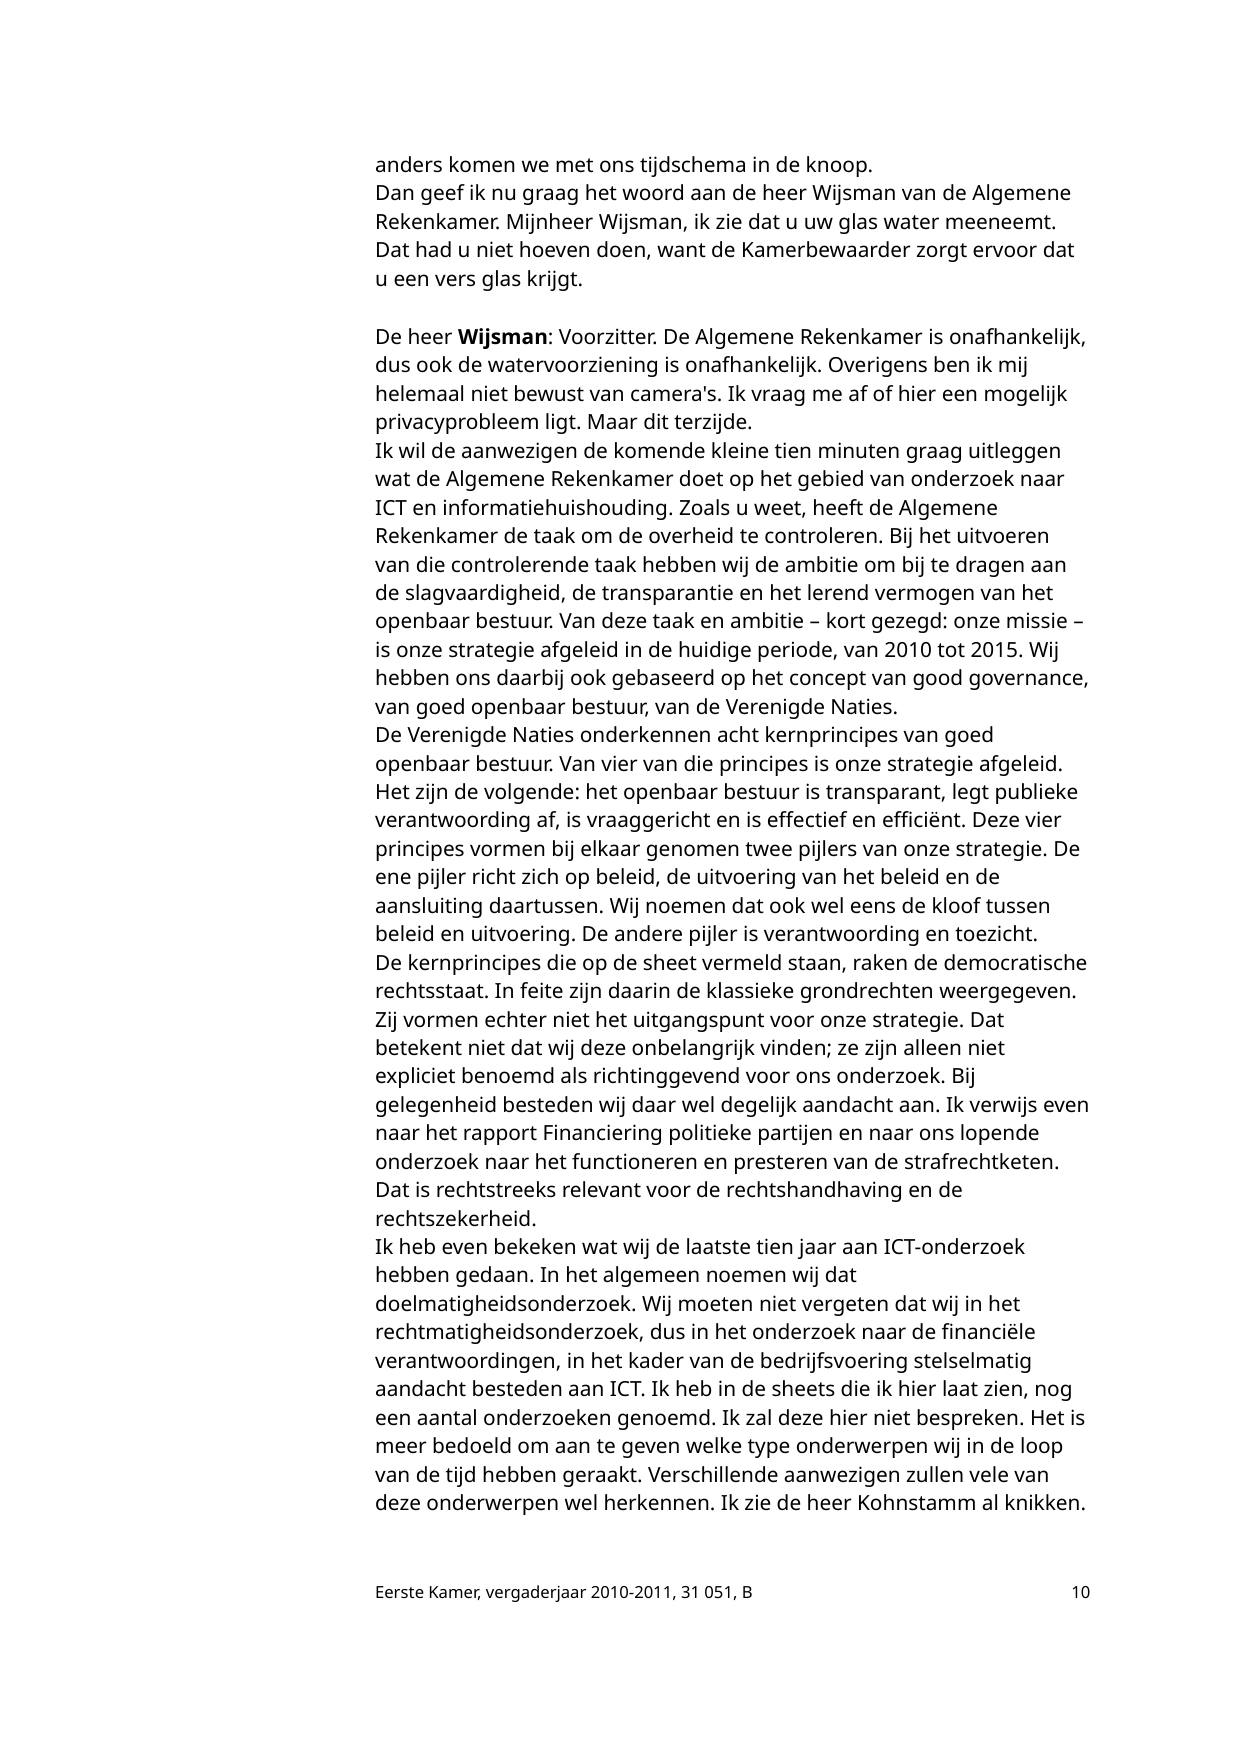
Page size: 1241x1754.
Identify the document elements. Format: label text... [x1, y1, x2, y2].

text De heer Wijsman: Voorzitter. De Algemene Rekenkamer is onafhankelijk, dus ook de watervoorziening is onafhankelijk. Overigens ben ik mij helemaal niet bewust van camera's. Ik vraag me af of hier een mogelijk privacyprobleem ligt. Maar dit terzijde. [375, 322, 1090, 436]
text anders komen we met ons tijdschema in de knoop. [375, 150, 1090, 178]
text De kernprincipes die op de sheet vermeld staan, raken de democratische rechtsstaat. In feite zijn daarin de klassieke grondrechten weergegeven. Zij vormen echter niet het uitgangspunt voor onze strategie. Dat betekent niet dat wij deze onbelangrijk vinden; ze zijn alleen niet expliciet benoemd als richtinggevend voor ons onderzoek. Bij gelegenheid besteden wij daar wel degelijk aandacht aan. Ik verwijs even naar het rapport Financiering politieke partijen en naar ons lopende onderzoek naar het functioneren en presteren van de strafrechtketen. Dat is rechtstreeks relevant voor de rechtshandhaving en de rechtszekerheid. [375, 948, 1090, 1232]
text Ik heb even bekeken wat wij de laatste tien jaar aan ICT-onderzoek hebben gedaan. In het algemeen noemen wij dat doelmatigheidsonderzoek. Wij moeten niet vergeten dat wij in het rechtmatigheidsonderzoek, dus in het onderzoek naar de financiële verantwoordingen, in het kader van de bedrijfsvoering stelselmatig aandacht besteden aan ICT. Ik heb in de sheets die ik hier laat zien, nog een aantal onderzoeken genoemd. Ik zal deze hier niet bespreken. Het is meer bedoeld om aan te geven welke type onderwerpen wij in de loop van de tijd hebben geraakt. Verschillende aanwezigen zullen vele van deze onderwerpen wel herkennen. Ik zie de heer Kohnstamm al knikken. [375, 1232, 1090, 1517]
text De Verenigde Naties onderkennen acht kernprincipes van goed openbaar bestuur. Van vier van die principes is onze strategie afgeleid. Het zijn de volgende: het openbaar bestuur is transparant, legt publieke verantwoording af, is vraaggericht en is effectief en efficiënt. Deze vier principes vormen bij elkaar genomen twee pijlers van onze strategie. De ene pijler richt zich op beleid, de uitvoering van het beleid en de aansluiting daartussen. Wij noemen dat ook wel eens de kloof tussen beleid en uitvoering. De andere pijler is verantwoording en toezicht. [375, 720, 1090, 948]
text Ik wil de aanwezigen de komende kleine tien minuten graag uitleggen wat de Algemene Rekenkamer doet op het gebied van onderzoek naar ICT en informatiehuishouding. Zoals u weet, heeft de Algemene Rekenkamer de taak om de overheid te controleren. Bij het uitvoeren van die controlerende taak hebben wij de ambitie om bij te dragen aan de slagvaardigheid, de transparantie en het lerend vermogen van het openbaar bestuur. Van deze taak en ambitie – kort gezegd: onze missie – is onze strategie afgeleid in de huidige periode, van 2010 tot 2015. Wij hebben ons daarbij ook gebaseerd op het concept van good governance, van goed openbaar bestuur, van de Verenigde Naties. [375, 436, 1090, 720]
text Dan geef ik nu graag het woord aan de heer Wijsman van de Algemene Rekenkamer. Mijnheer Wijsman, ik zie dat u uw glas water meeneemt. Dat had u niet hoeven doen, want de Kamerbewaarder zorgt ervoor dat u een vers glas krijgt. [375, 178, 1090, 292]
